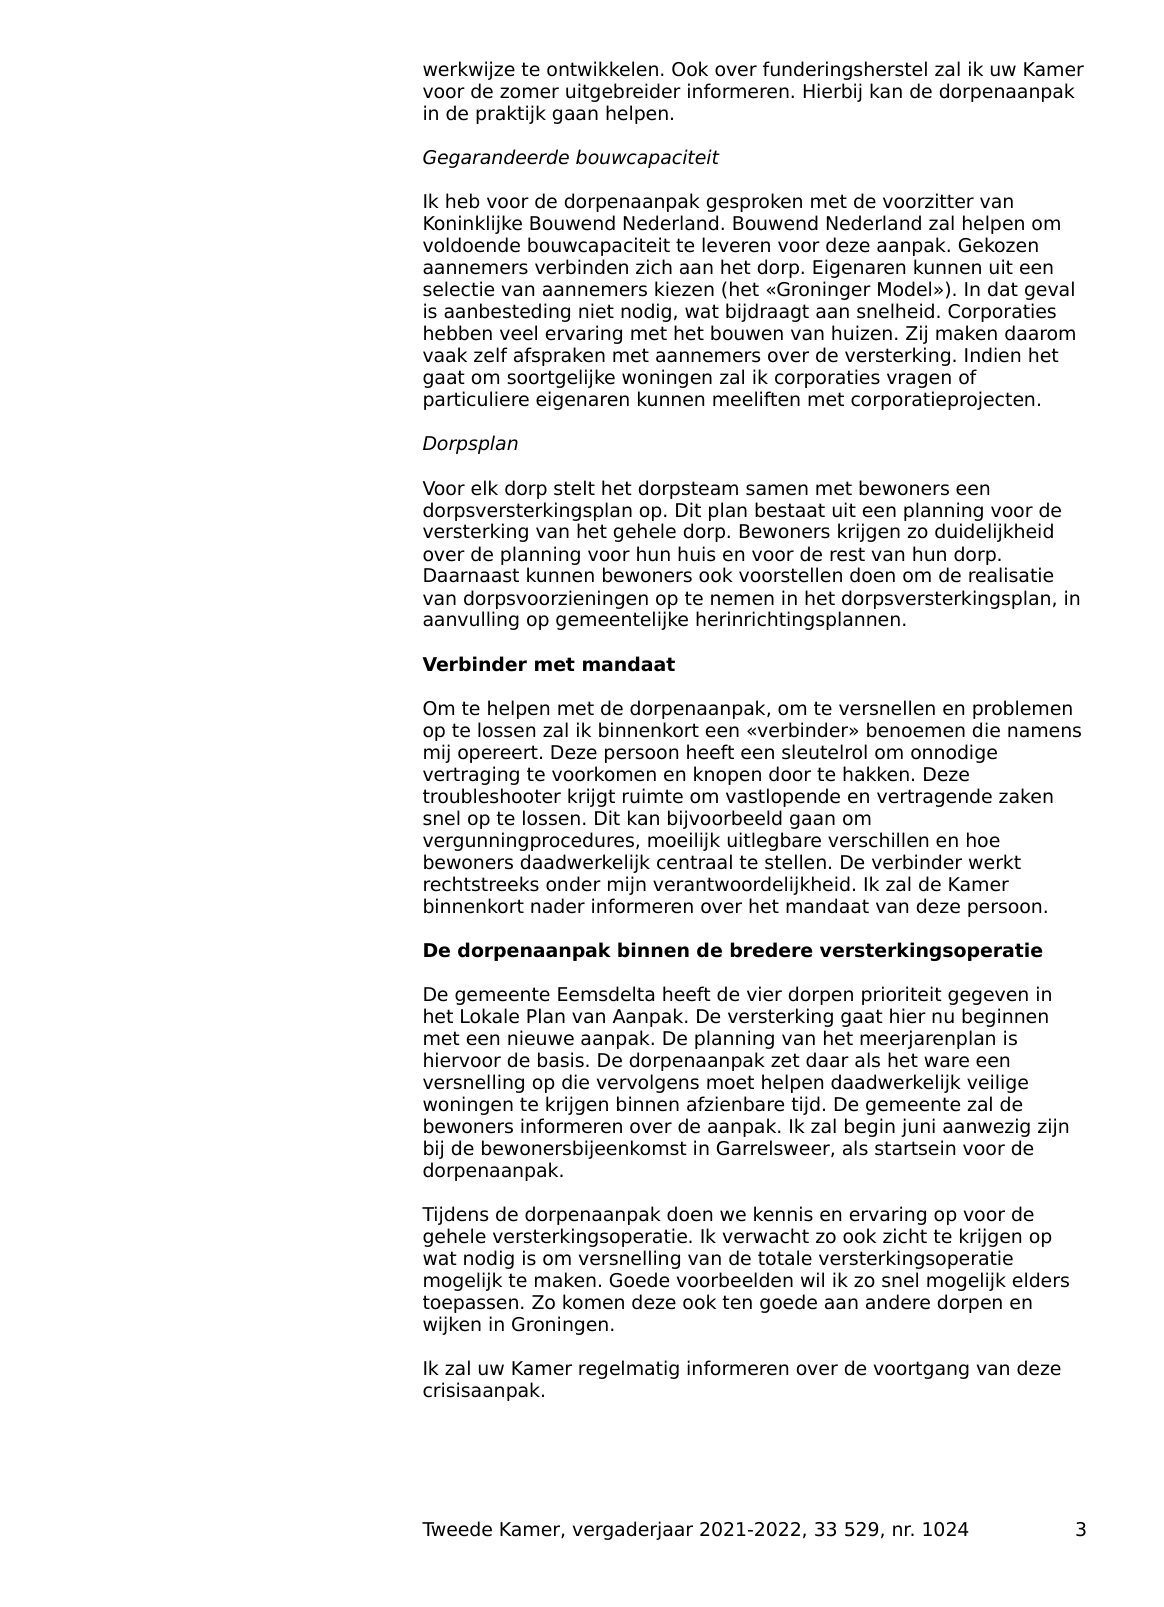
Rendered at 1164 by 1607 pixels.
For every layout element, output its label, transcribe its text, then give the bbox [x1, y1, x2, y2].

subtitle De dorpenaanpak binnen de bredere versterkingsoperatie [422, 940, 1087, 962]
subtitle Dorpsplan [422, 433, 1087, 455]
text Ik heb voor de dorpenaanpak gesproken met de voorzitter van Koninklijke Bouwend Nederland. Bouwend Nederland zal helpen om voldoende bouwcapaciteit te leveren voor deze aanpak. Gekozen aannemers verbinden zich aan het dorp. Eigenaren kunnen uit een selectie van aannemers kiezen (het «Groninger Model»). In dat geval is aanbesteding niet nodig, wat bijdraagt aan snelheid. Corporaties hebben veel ervaring met het bouwen van huizen. Zij maken daarom vaak zelf afspraken met aannemers over de versterking. Indien het gaat om soortgelijke woningen zal ik corporaties vragen of particuliere eigenaren kunnen meeliften met corporatieprojecten. [422, 191, 1087, 411]
text Tijdens de dorpenaanpak doen we kennis en ervaring op voor de gehele versterkingsoperatie. Ik verwacht zo ook zicht te krijgen op wat nodig is om versnelling van de totale versterkingsoperatie mogelijk te maken. Goede voorbeelden wil ik zo snel mogelijk elders toepassen. Zo komen deze ook ten goede aan andere dorpen en wijken in Groningen. [422, 1204, 1087, 1336]
text Om te helpen met de dorpenaanpak, om te versnellen en problemen op te lossen zal ik binnenkort een «verbinder» benoemen die namens mij opereert. Deze persoon heeft een sleutelrol om onnodige vertraging te voorkomen en knopen door te hakken. Deze troubleshooter krijgt ruimte om vastlopende en vertragende zaken snel op te lossen. Dit kan bijvoorbeeld gaan om vergunningprocedures, moeilijk uitlegbare verschillen en hoe bewoners daadwerkelijk centraal te stellen. De verbinder werkt rechtstreeks onder mijn verantwoordelijkheid. Ik zal de Kamer binnenkort nader informeren over het mandaat van deze persoon. [422, 698, 1087, 917]
text De gemeente Eemsdelta heeft de vier dorpen prioriteit gegeven in het Lokale Plan van Aanpak. De versterking gaat hier nu beginnen met een nieuwe aanpak. De planning van het meerjarenplan is hiervoor de basis. De dorpenaanpak zet daar als het ware een versnelling op die vervolgens moet helpen daadwerkelijk veilige woningen te krijgen binnen afzienbare tijd. De gemeente zal de bewoners informeren over de aanpak. Ik zal begin juni aanwezig zijn bij de bewonersbijeenkomst in Garrelsweer, als startsein voor de dorpenaanpak. [422, 984, 1087, 1182]
subtitle Gegarandeerde bouwcapaciteit [422, 147, 1087, 169]
text Ik zal uw Kamer regelmatig informeren over de voortgang van deze crisisaanpak. [422, 1358, 1087, 1402]
text werkwijze te ontwikkelen. Ook over funderingsherstel zal ik uw Kamer voor de zomer uitgebreider informeren. Hierbij kan de dorpenaanpak in de praktijk gaan helpen. [422, 59, 1087, 125]
subtitle Verbinder met mandaat [422, 653, 1087, 676]
text Voor elk dorp stelt het dorpsteam samen met bewoners een dorpsversterkingsplan op. Dit plan bestaat uit een planning voor de versterking van het gehele dorp. Bewoners krijgen zo duidelijkheid over de planning voor hun huis en voor de rest van hun dorp. Daarnaast kunnen bewoners ook voorstellen doen om de realisatie van dorpsvoorzieningen op te nemen in het dorpsversterkingsplan, in aanvulling op gemeentelijke herinrichtingsplannen. [422, 477, 1087, 631]
